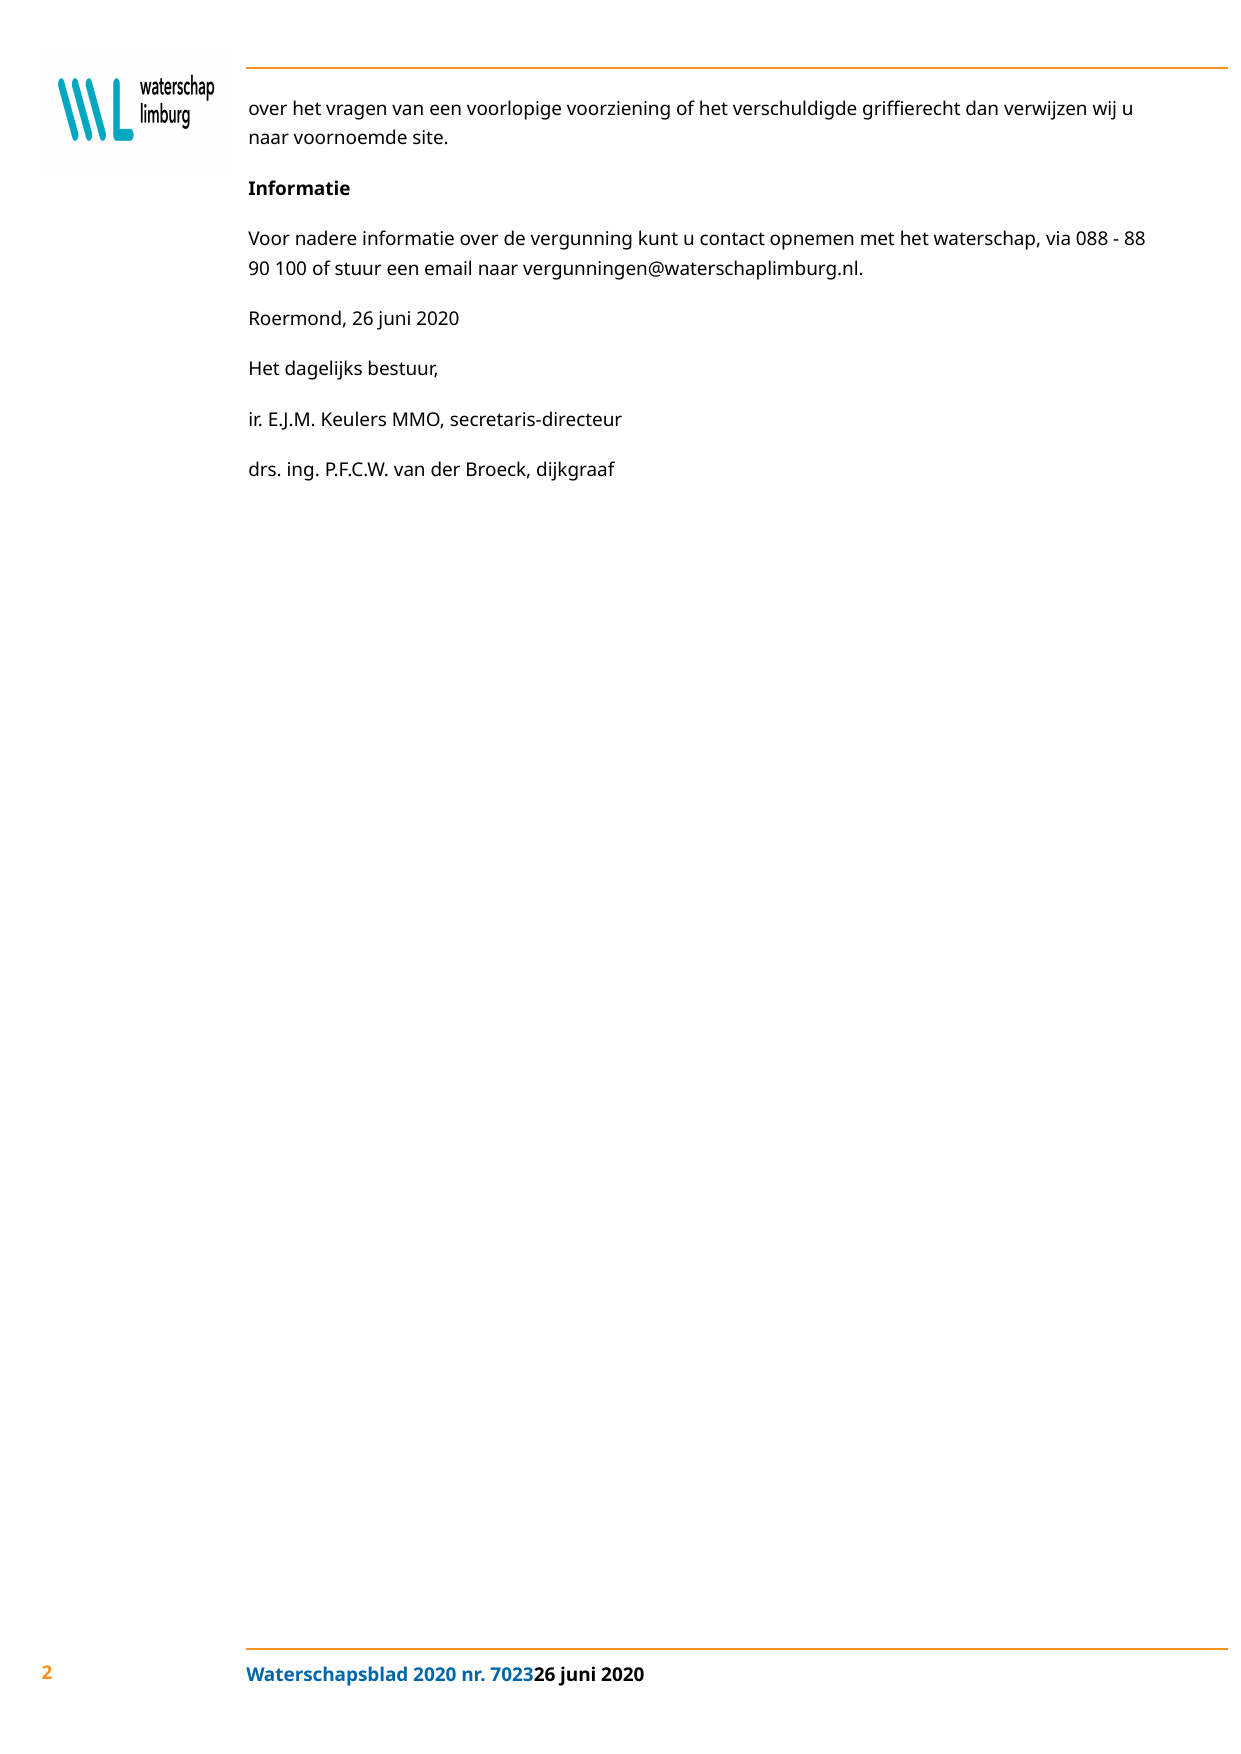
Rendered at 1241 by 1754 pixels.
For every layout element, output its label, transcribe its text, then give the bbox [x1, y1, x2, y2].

text over het vragen van een voorlopige voorziening of het verschuldigde griffierecht dan verwijzen wij u naar voornoemde site. [248, 95, 1152, 150]
text Roermond, 26 juni 2020 [248, 305, 1152, 331]
text Het dagelijks bestuur, [248, 356, 1152, 381]
text Informatie [248, 175, 1152, 201]
text Voor nadere informatie over de vergunning kunt u contact opnemen met het waterschap, via 088 - 88 90 100 of stuur een email naar vergunningen@waterschaplimburg.nl. [248, 225, 1152, 281]
text drs. ing. P.F.C.W. van der Broeck, dijkgraaf [248, 456, 1152, 482]
picture [41, 47, 231, 172]
text ir. E.J.M. Keulers MMO, secretaris-directeur [248, 406, 1152, 432]
